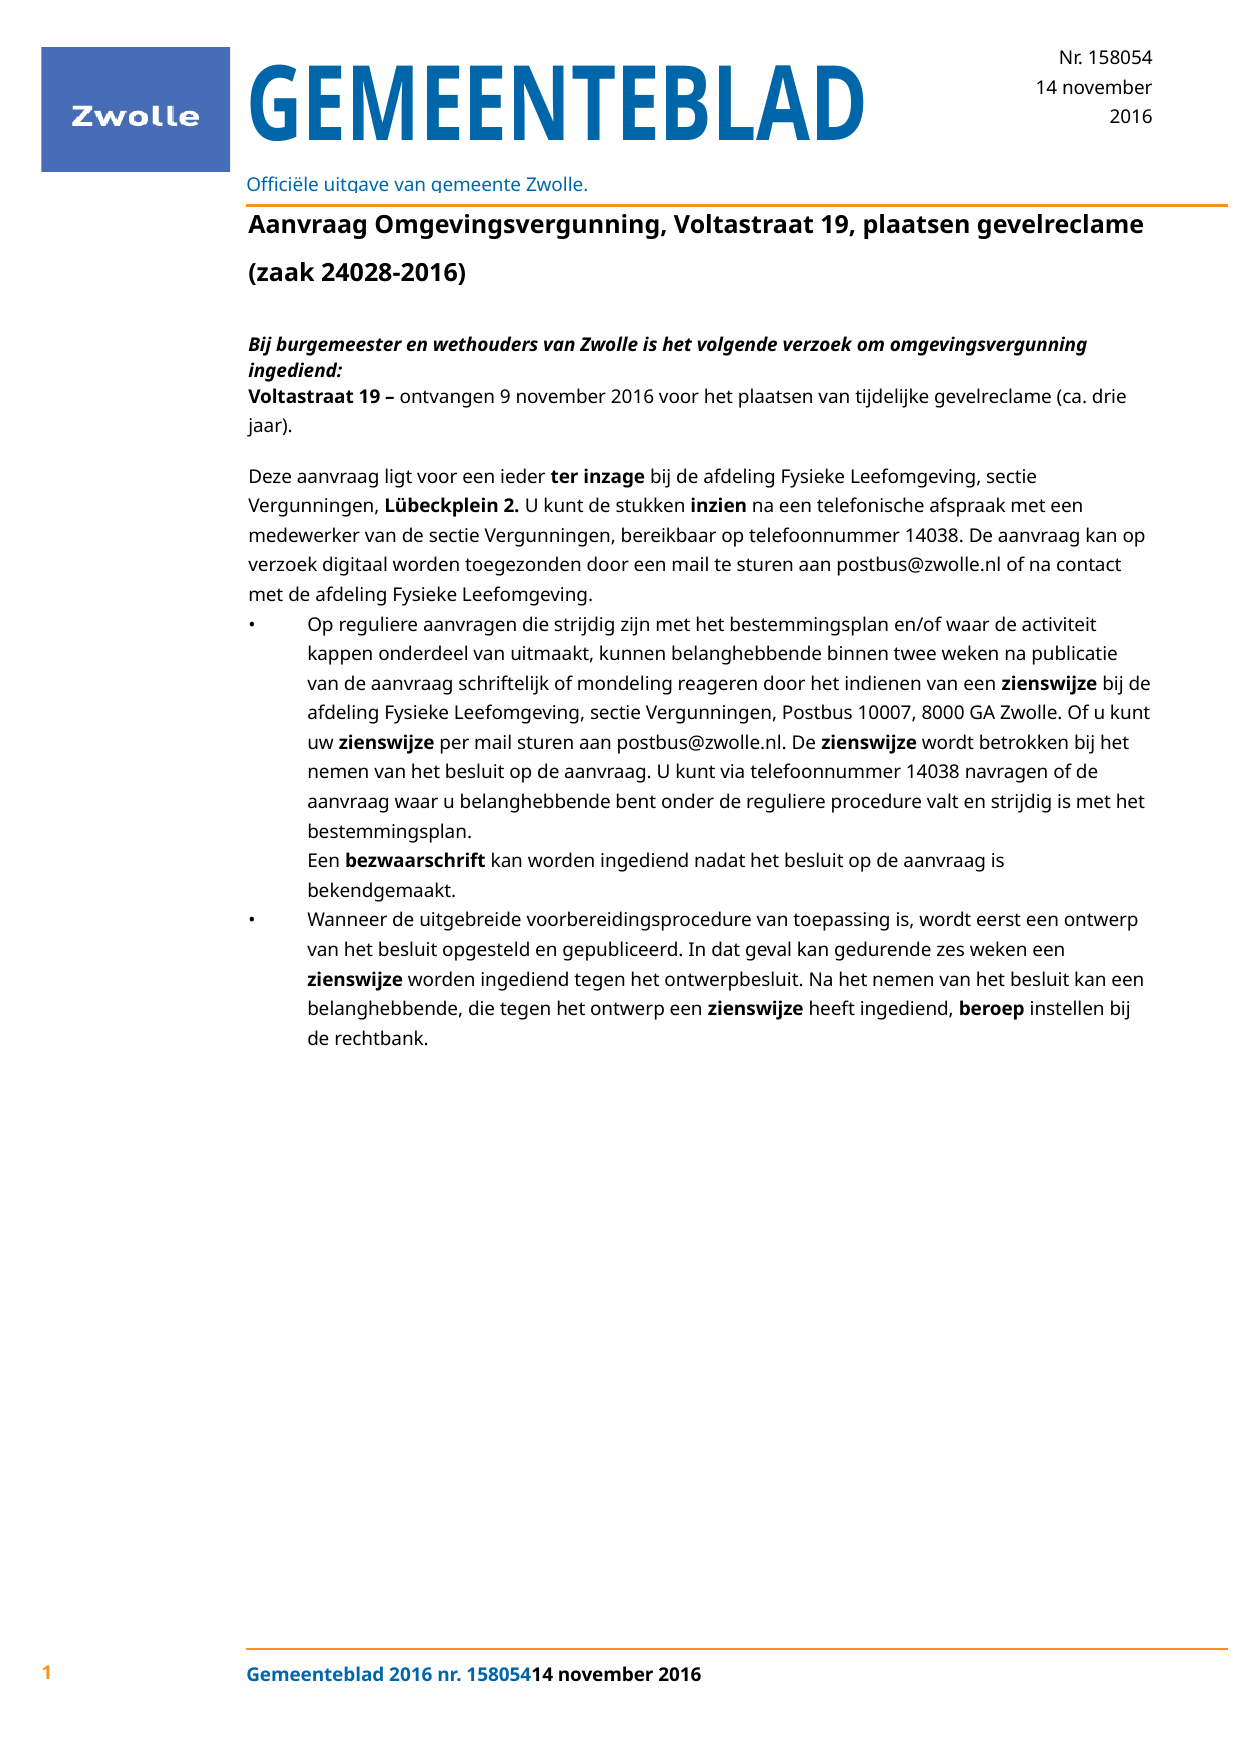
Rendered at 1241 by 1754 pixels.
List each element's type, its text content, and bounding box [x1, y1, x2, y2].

text Voltastraat 19 – ontvangen 9 november 2016 voor het plaatsen van tijdelijke gevelreclame (ca. drie jaar). [248, 383, 1152, 438]
text Deze aanvraag ligt voor een ieder ter inzage bij de afdeling Fysieke Leefomgeving, sectie Vergunningen, Lübeckplein 2. U kunt de stukken inzien na een telefonische afspraak met een medewerker van de sectie Vergunningen, bereikbaar op telefoonnummer 14038. De aanvraag kan op verzoek digitaal worden toegezonden door een mail te sturen aan postbus@zwolle.nl of na contact met de afdeling Fysieke Leefomgeving. [248, 463, 1152, 607]
text Aanvraag Omgevingsvergunning, Voltastraat 19, plaatsen gevelreclame (zaak 24028-2016) [248, 207, 1152, 288]
list Een bezwaarschrift kan worden ingediend nadat het besluit op de aanvraag is bekendgemaakt. [248, 847, 1152, 903]
list Op reguliere aanvragen die strijdig zijn met het bestemmingsplan en/of waar de activiteit kappen onderdeel van uitmaakt, kunnen belanghebbende binnen twee weken na publicatie van de aanvraag schriftelijk of mondeling reageren door het indienen van een zienswijze bij de afdeling Fysieke Leefomgeving, sectie Vergunningen, Postbus 10007, 8000 GA Zwolle. Of u kunt uw zienswijze per mail sturen aan postbus@zwolle.nl. De zienswijze wordt betrokken bij het nemen van het besluit op de aanvraag. U kunt via telefoonnummer 14038 navragen of de aanvraag waar u belanghebbende bent onder de reguliere procedure valt en strijdig is met het bestemmingsplan. [248, 611, 1152, 844]
text Bij burgemeester en wethouders van Zwolle is het volgende verzoek om omgevingsvergunning ingediend: [248, 331, 1152, 383]
list Wanneer de uitgebreide voorbereidingsprocedure van toepassing is, wordt eerst een ontwerp van het besluit opgesteld en gepubliceerd. In dat geval kan gedurende zes weken een zienswijze worden ingediend tegen het ontwerpbesluit. Na het nemen van het besluit kan een belanghebbende, die tegen het ontwerp een zienswijze heeft ingediend, beroep instellen bij de rechtbank. [248, 907, 1152, 1051]
picture [41, 47, 231, 172]
